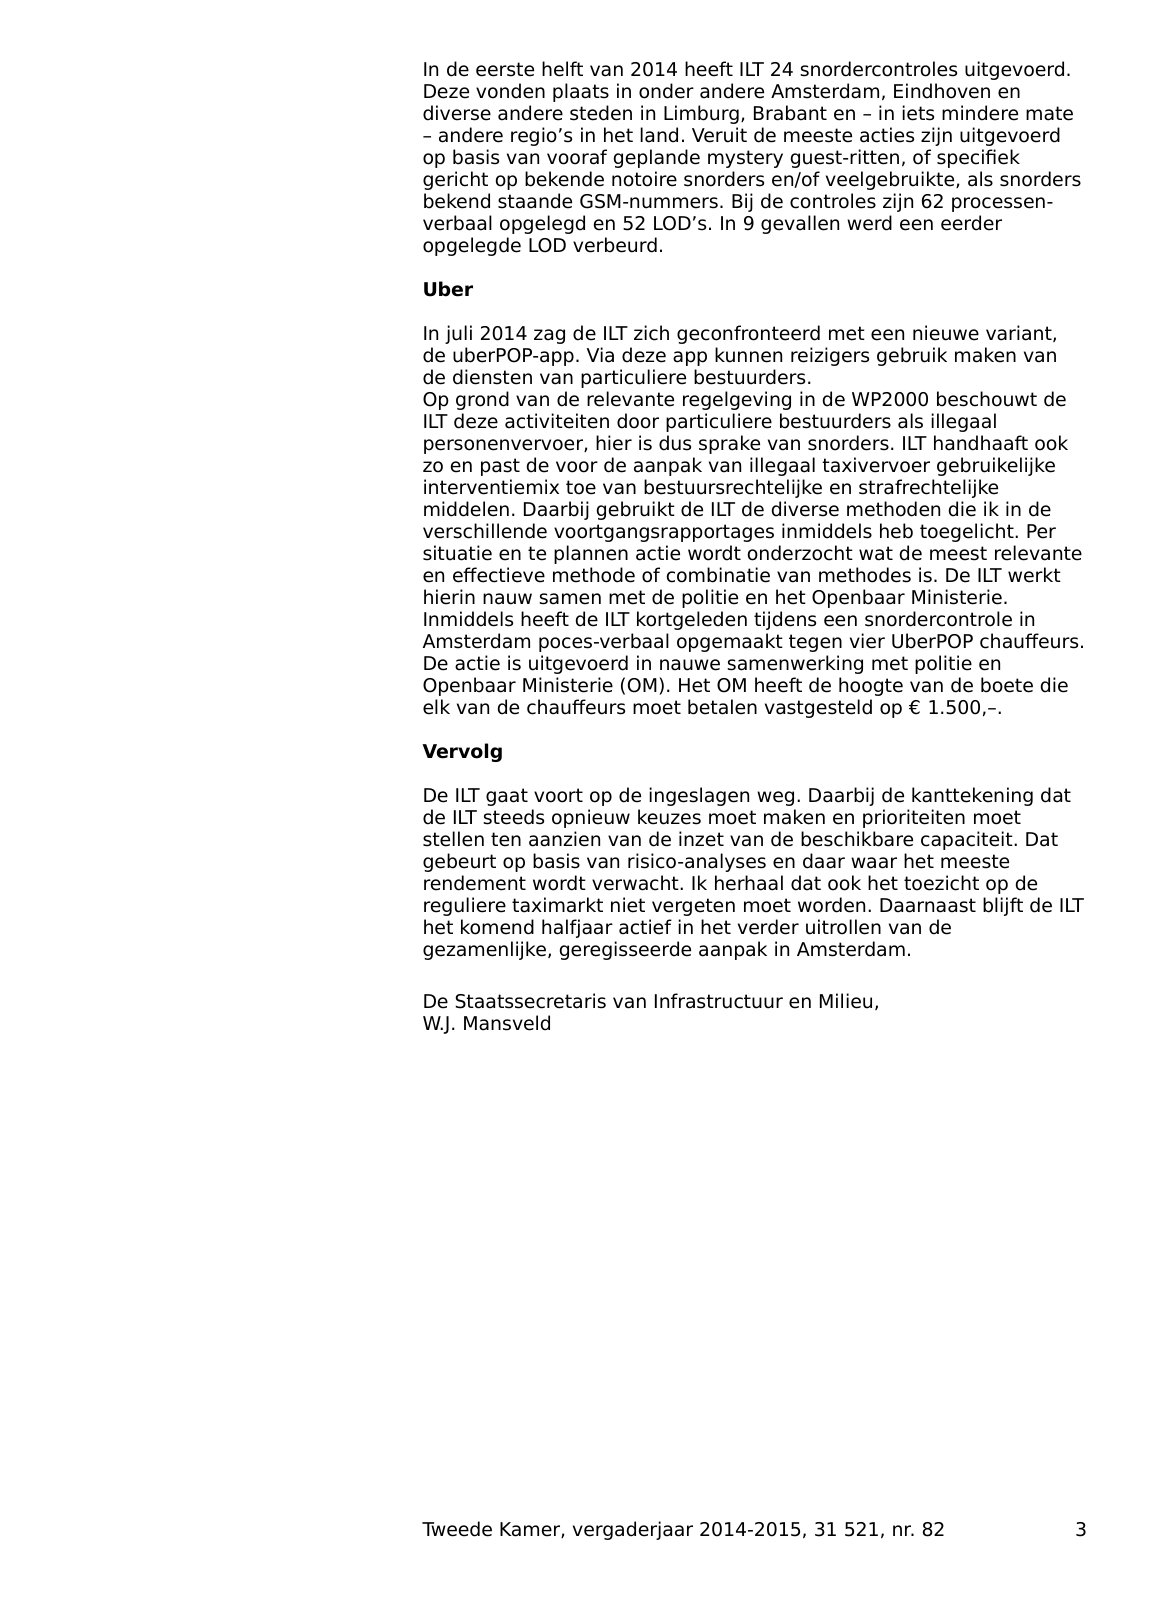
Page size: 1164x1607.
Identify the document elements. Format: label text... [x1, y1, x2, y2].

text De Staatssecretaris van Infrastructuur en Milieu, W.J. Mansveld [422, 991, 1087, 1035]
text In juli 2014 zag de ILT zich geconfronteerd met een nieuwe variant, de uberPOP-app. Via deze app kunnen reizigers gebruik maken van de diensten van particuliere bestuurders. [422, 323, 1087, 389]
text Inmiddels heeft de ILT kortgeleden tijdens een snordercontrole in Amsterdam poces-verbaal opgemaakt tegen vier UberPOP chauffeurs. De actie is uitgevoerd in nauwe samenwerking met politie en Openbaar Ministerie (OM). Het OM heeft de hoogte van de boete die elk van de chauffeurs moet betalen vastgesteld op € 1.500,–. [422, 609, 1087, 719]
subtitle Vervolg [422, 741, 1087, 763]
text Op grond van de relevante regelgeving in de WP2000 beschouwt de ILT deze activiteiten door particuliere bestuurders als illegaal personenvervoer, hier is dus sprake van snorders. ILT handhaaft ook zo en past de voor de aanpak van illegaal taxivervoer gebruikelijke interventiemix toe van bestuursrechtelijke en strafrechtelijke middelen. Daarbij gebruikt de ILT de diverse methoden die ik in de verschillende voortgangsrapportages inmiddels heb toegelicht. Per situatie en te plannen actie wordt onderzocht wat de meest relevante en effectieve methode of combinatie van methodes is. De ILT werkt hierin nauw samen met de politie en het Openbaar Ministerie. [422, 389, 1087, 609]
text De ILT gaat voort op de ingeslagen weg. Daarbij de kanttekening dat de ILT steeds opnieuw keuzes moet maken en prioriteiten moet stellen ten aanzien van de inzet van de beschikbare capaciteit. Dat gebeurt op basis van risico-analyses en daar waar het meeste rendement wordt verwacht. Ik herhaal dat ook het toezicht op de reguliere taximarkt niet vergeten moet worden. Daarnaast blijft de ILT het komend halfjaar actief in het verder uitrollen van de gezamenlijke, geregisseerde aanpak in Amsterdam. [422, 785, 1087, 961]
subtitle Uber [422, 279, 1087, 301]
text In de eerste helft van 2014 heeft ILT 24 snordercontroles uitgevoerd. Deze vonden plaats in onder andere Amsterdam, Eindhoven en diverse andere steden in Limburg, Brabant en – in iets mindere mate – andere regio’s in het land. Veruit de meeste acties zijn uitgevoerd op basis van vooraf geplande mystery guest-ritten, of specifiek gericht op bekende notoire snorders en/of veelgebruikte, als snorders bekend staande GSM-nummers. Bij de controles zijn 62 processen-verbaal opgelegd en 52 LOD’s. In 9 gevallen werd een eerder opgelegde LOD verbeurd. [422, 59, 1087, 257]
